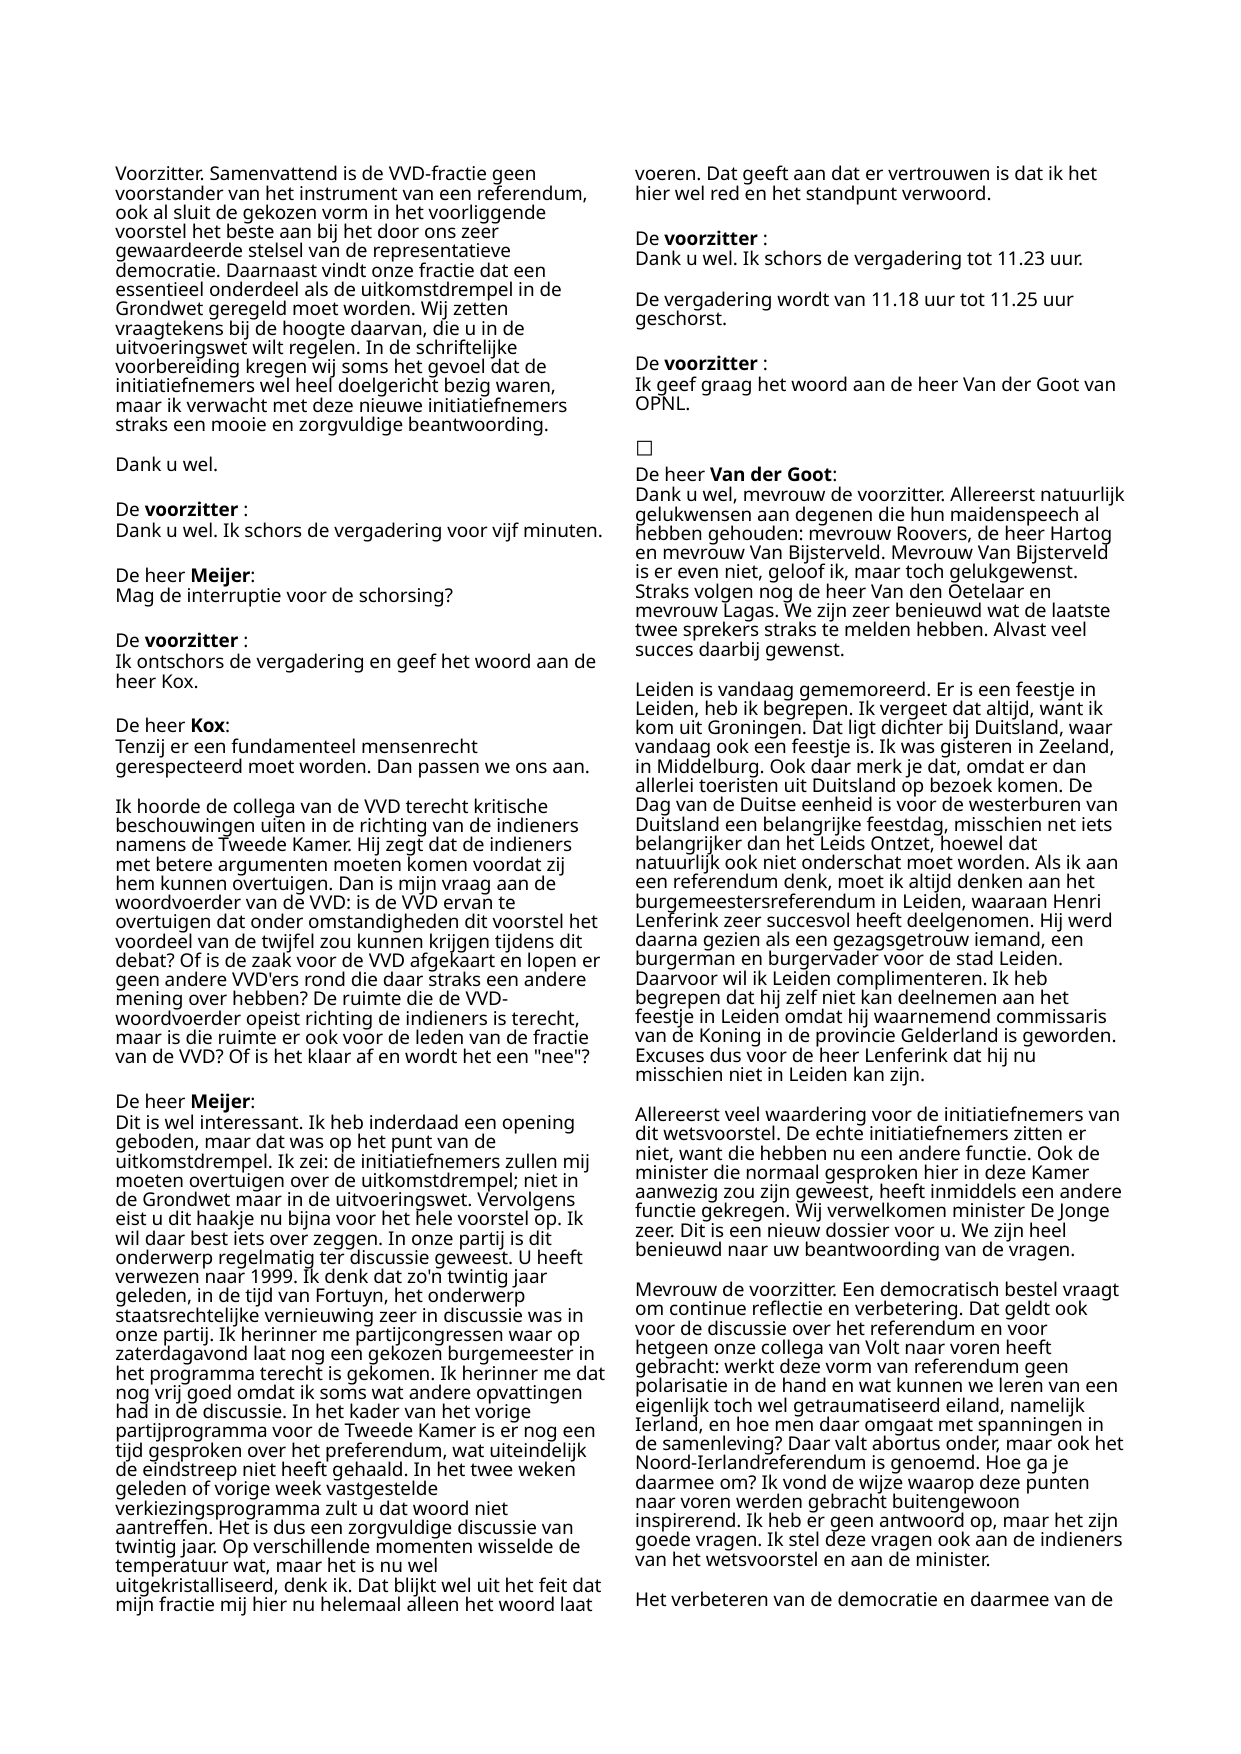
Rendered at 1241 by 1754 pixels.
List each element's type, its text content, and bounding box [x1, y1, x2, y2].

text Dank u wel. [115, 456, 605, 475]
text Voorzitter. Samenvattend is de VVD-fractie geen voorstander van het instrument van een referendum, ook al sluit de gekozen vorm in het voorliggende voorstel het beste aan bij het door ons zeer gewaardeerde stelsel van de representatieve democratie. Daarnaast vindt onze fractie dat een essentieel onderdeel als de uitkomstdrempel in de Grondwet geregeld moet worden. Wij zetten vraagtekens bij de hoogte daarvan, die u in de uitvoeringswet wilt regelen. In de schriftelijke voorbereiding kregen wij soms het gevoel dat de initiatiefnemers wel heel doelgericht bezig waren, maar ik verwacht met deze nieuwe initiatiefnemers straks een mooie en zorgvuldige beantwoording. [115, 165, 605, 435]
text Mevrouw de voorzitter. Een democratisch bestel vraagt om continue reflectie en verbetering. Dat geldt ook voor de discussie over het referendum en voor hetgeen onze collega van Volt naar voren heeft gebracht: werkt deze vorm van referendum geen polarisatie in de hand en wat kunnen we leren van een eigenlijk toch wel getraumatiseerd eiland, namelijk Ierland, en hoe men daar omgaat met spanningen in de samenleving? Daar valt abortus onder, maar ook het Noord-Ierlandreferendum is genoemd. Hoe ga je daarmee om? Ik vond de wijze waarop deze punten naar voren werden gebracht buitengewoon inspirerend. Ik heb er geen antwoord op, maar het zijn goede vragen. Ik stel deze vragen ook aan de indieners van het wetsvoorstel en aan de minister. [635, 1281, 1125, 1570]
text Tenzij er een fundamenteel mensenrecht gerespecteerd moet worden. Dan passen we ons aan. [115, 738, 605, 777]
text De voorzitter : [635, 350, 1125, 376]
text Mag de interruptie voor de schorsing? [115, 587, 605, 607]
text Allereerst veel waardering voor de initiatiefnemers van dit wetsvoorstel. De echte initiatiefnemers zitten er niet, want die hebben nu een andere functie. Ook de minister die normaal gesproken hier in deze Kamer aanwezig zou zijn geweest, heeft inmiddels een andere functie gekregen. Wij verwelkomen minister De Jonge zeer. Dit is een nieuw dossier voor u. We zijn heel benieuwd naar uw beantwoording van de vragen. [635, 1106, 1125, 1260]
text Leiden is vandaag gememoreerd. Er is een feestje in Leiden, heb ik begrepen. Ik vergeet dat altijd, want ik kom uit Groningen. Dat ligt dichter bij Duitsland, waar vandaag ook een feestje is. Ik was gisteren in Zeeland, in Middelburg. Ook daar merk je dat, omdat er dan allerlei toeristen uit Duitsland op bezoek komen. De Dag van de Duitse eenheid is voor de westerburen van Duitsland een belangrijke feestdag, misschien net iets belangrijker dan het Leids Ontzet, hoewel dat natuurlijk ook niet onderschat moet worden. Als ik aan een referendum denk, moet ik altijd denken aan het burgemeestersreferendum in Leiden, waaraan Henri Lenferink zeer succesvol heeft deelgenomen. Hij werd daarna gezien als een gezagsgetrouw iemand, een burgerman en burgervader voor de stad Leiden. Daarvoor wil ik Leiden complimenteren. Ik heb begrepen dat hij zelf niet kan deelnemen aan het feestje in Leiden omdat hij waarnemend commissaris van de Koning in de provincie Gelderland is geworden. Excuses dus voor de heer Lenferink dat hij nu misschien niet in Leiden kan zijn. [635, 681, 1125, 1085]
text De heer Meijer: [115, 1088, 605, 1114]
text Ik geef graag het woord aan de heer Van der Goot van OPNL. [635, 376, 1125, 414]
text De vergadering wordt van 11.18 uur tot 11.25 uur geschorst. [635, 291, 1125, 329]
text De voorzitter : [115, 496, 605, 522]
text De heer Kox: [115, 713, 605, 738]
text Dank u wel, mevrouw de voorzitter. Allereerst natuurlijk gelukwensen aan degenen die hun maidenspeech al hebben gehouden: mevrouw Roovers, de heer Hartog en mevrouw Van Bijsterveld. Mevrouw Van Bijsterveld is er even niet, geloof ik, maar toch gelukgewenst. Straks volgen nog de heer Van den Oetelaar en mevrouw Lagas. We zijn zeer benieuwd wat de laatste twee sprekers straks te melden hebben. Alvast veel succes daarbij gewenst. [635, 486, 1125, 660]
text Dank u wel. Ik schors de vergadering voor vijf minuten. [115, 522, 605, 541]
text voeren. Dat geeft aan dat er vertrouwen is dat ik het hier wel red en het standpunt verwoord. [635, 165, 1125, 204]
text Ik hoorde de collega van de VVD terecht kritische beschouwingen uiten in de richting van de indieners namens de Tweede Kamer. Hij zegt dat de indieners met betere argumenten moeten komen voordat zij hem kunnen overtuigen. Dan is mijn vraag aan de woordvoerder van de VVD: is de VVD ervan te overtuigen dat onder omstandigheden dit voorstel het voordeel van de twijfel zou kunnen krijgen tijdens dit debat? Of is de zaak voor de VVD afgekaart en lopen er geen andere VVD'ers rond die daar straks een andere mening over hebben? De ruimte die de VVD-woordvoerder opeist richting de indieners is terecht, maar is die ruimte er ook voor de leden van de fractie van de VVD? Of is het klaar af en wordt het een "nee"? [115, 798, 605, 1067]
text De heer Van der Goot: [635, 461, 1125, 486]
text De voorzitter : [635, 225, 1125, 250]
text Ik ontschors de vergadering en geef het woord aan de heer Kox. [115, 653, 605, 692]
text De heer Meijer: [115, 562, 605, 587]
text Het verbeteren van de democratie en daarmee van de [635, 1591, 1125, 1610]
text Dit is wel interessant. Ik heb inderdaad een opening geboden, maar dat was op het punt van de uitkomstdrempel. Ik zei: de initiatiefnemers zullen mij moeten overtuigen over de uitkomstdrempel; niet in de Grondwet maar in de uitvoeringswet. Vervolgens eist u dit haakje nu bijna voor het hele voorstel op. Ik wil daar best iets over zeggen. In onze partij is dit onderwerp regelmatig ter discussie geweest. U heeft verwezen naar 1999. Ik denk dat zo'n twintig jaar geleden, in de tijd van Fortuyn, het onderwerp staatsrechtelijke vernieuwing zeer in discussie was in onze partij. Ik herinner me partijcongressen waar op zaterdagavond laat nog een gekozen burgemeester in het programma terecht is gekomen. Ik herinner me dat nog vrij goed omdat ik soms wat andere opvattingen had in de discussie. In het kader van het vorige partijprogramma voor de Tweede Kamer is er nog een tijd gesproken over het preferendum, wat uiteindelijk de eindstreep niet heeft gehaald. In het twee weken geleden of vorige week vastgestelde verkiezingsprogramma zult u dat woord niet aantreffen. Het is dus een zorgvuldige discussie van twintig jaar. Op verschillende momenten wisselde de temperatuur wat, maar het is nu wel uitgekristalliseerd, denk ik. Dat blijkt wel uit het feit dat mijn fractie mij hier nu helemaal alleen het woord laat [115, 1114, 605, 1615]
text ⬜ [635, 435, 1125, 461]
text De voorzitter : [115, 628, 605, 653]
text Dank u wel. Ik schors de vergadering tot 11.23 uur. [635, 250, 1125, 270]
